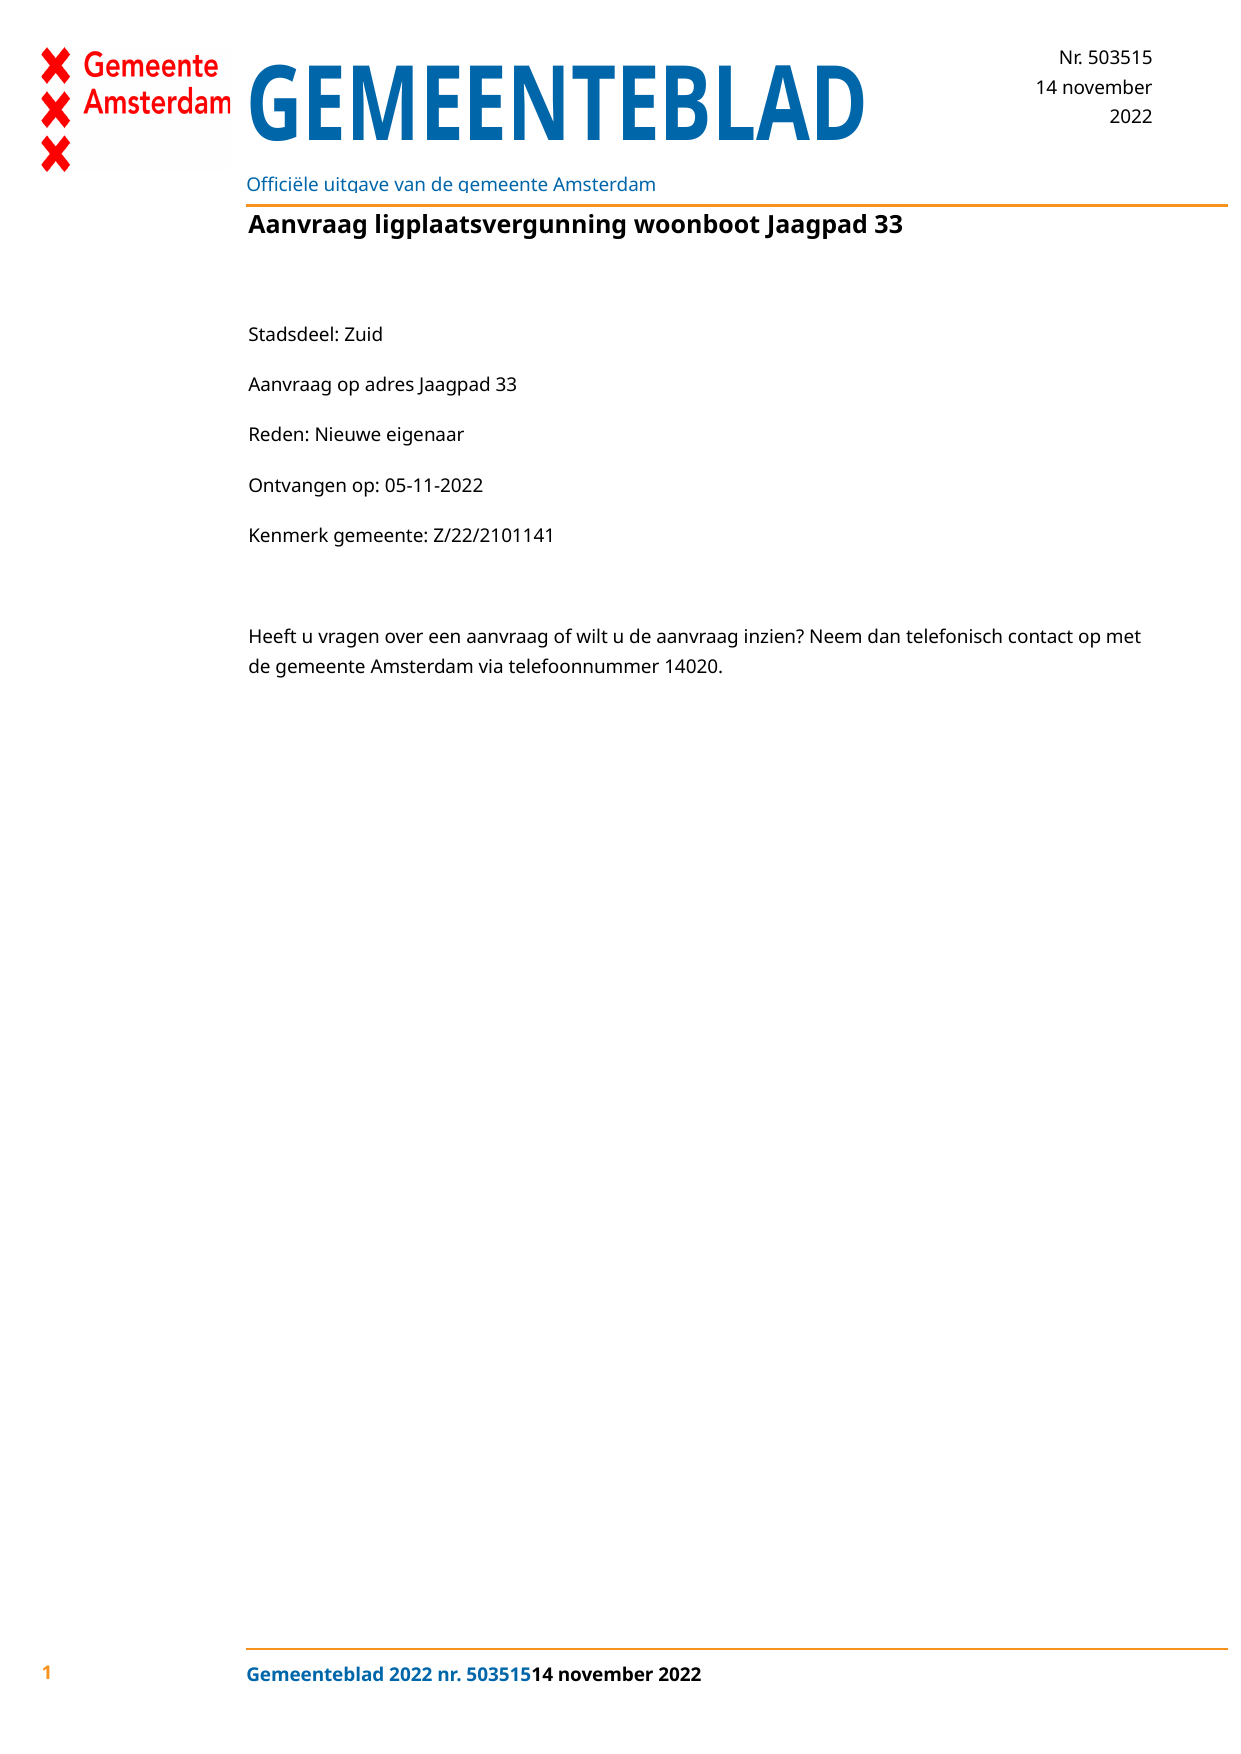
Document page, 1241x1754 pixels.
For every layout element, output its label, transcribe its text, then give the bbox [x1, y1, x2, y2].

text Aanvraag op adres Jaagpad 33 [248, 371, 1152, 397]
text Ontvangen op: 05-11-2022 [248, 472, 1152, 498]
text Kenmerk gemeente: Z/22/2101141 [248, 522, 1152, 548]
picture [41, 47, 231, 172]
text Heeft u vragen over een aanvraag of wilt u de aanvraag inzien? Neem dan telefonisch contact op met de gemeente Amsterdam via telefoonnummer 14020. [248, 623, 1152, 678]
text Stadsdeel: Zuid [248, 321, 1152, 346]
text Aanvraag ligplaatsvergunning woonboot Jaagpad 33 [248, 207, 1152, 241]
text Reden: Nieuwe eigenaar [248, 422, 1152, 447]
